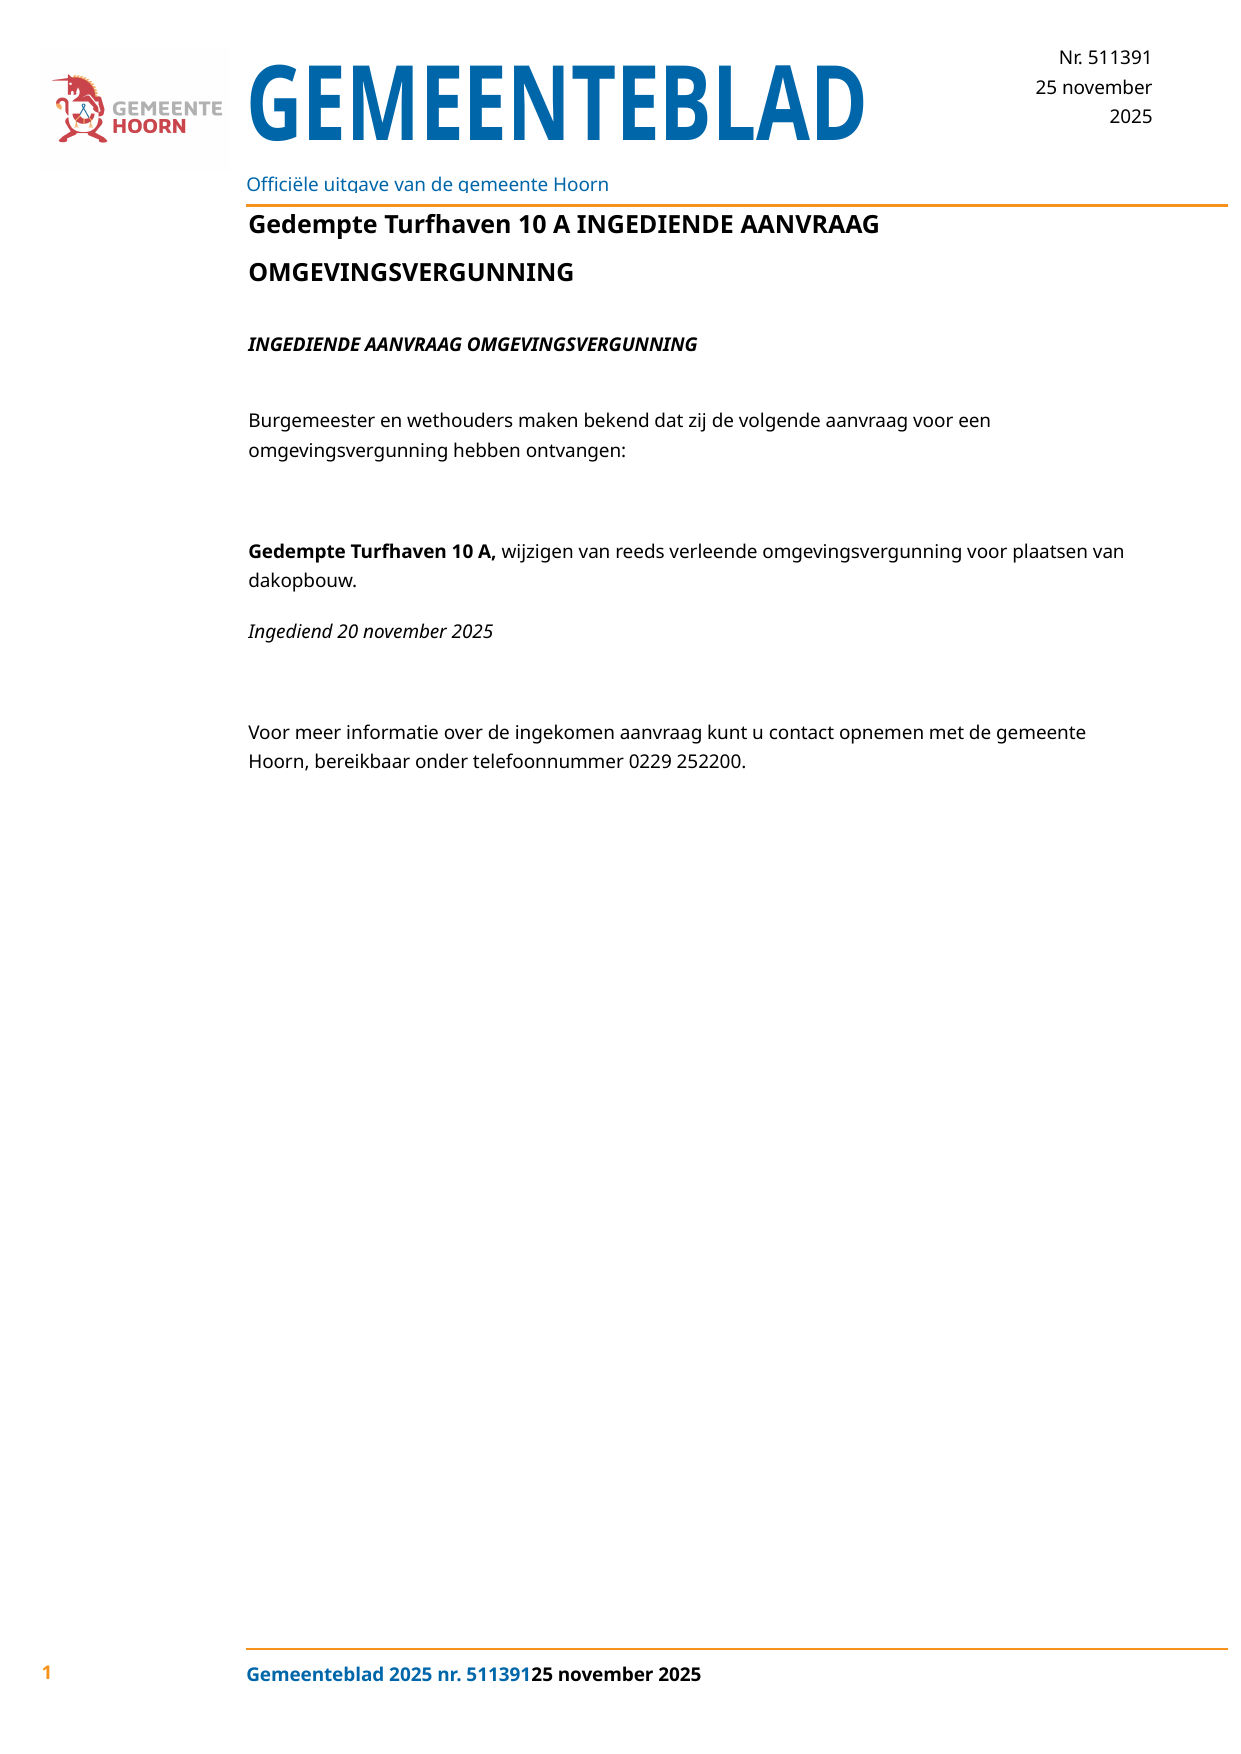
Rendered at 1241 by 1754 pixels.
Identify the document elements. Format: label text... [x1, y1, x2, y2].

text Voor meer informatie over de ingekomen aanvraag kunt u contact opnemen met de gemeente Hoorn, bereikbaar onder telefoonnummer 0229 252200. [248, 719, 1152, 774]
text Gedempte Turfhaven 10 A, wijzigen van reeds verleende omgevingsvergunning voor plaatsen van dakopbouw. [248, 538, 1152, 593]
text INGEDIENDE AANVRAAG OMGEVINGSVERGUNNING [248, 331, 1152, 357]
text Gedempte Turfhaven 10 A INGEDIENDE AANVRAAG OMGEVINGSVERGUNNING [248, 207, 1152, 288]
text Burgemeester en wethouders maken bekend dat zij de volgende aanvraag voor een omgevingsvergunning hebben ontvangen: [248, 408, 1152, 463]
text Ingediend 20 november 2025 [248, 618, 1152, 644]
picture [41, 47, 231, 172]
